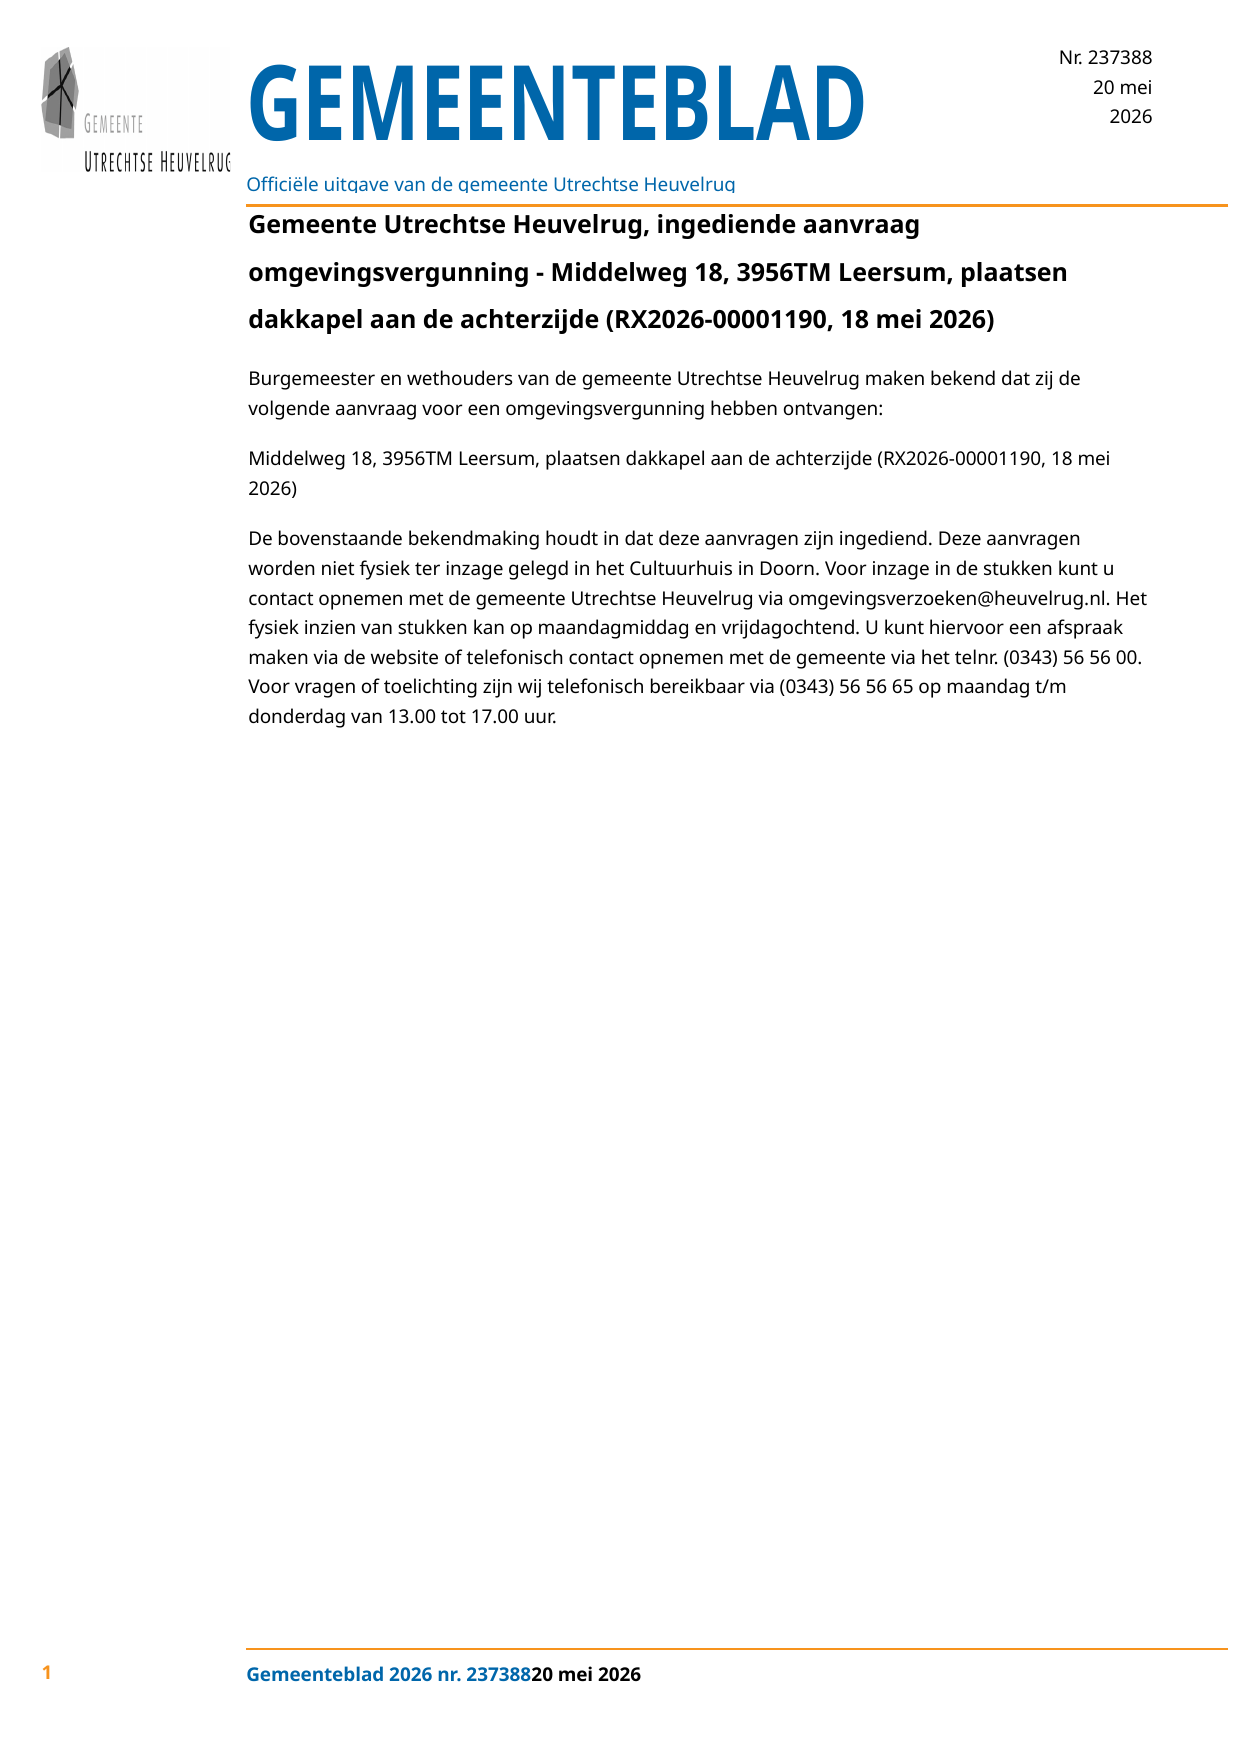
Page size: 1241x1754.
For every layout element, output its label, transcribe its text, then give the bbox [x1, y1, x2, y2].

text De bovenstaande bekendmaking houdt in dat deze aanvragen zijn ingediend. Deze aanvragen worden niet fysiek ter inzage gelegd in het Cultuurhuis in Doorn. Voor inzage in de stukken kunt u contact opnemen met de gemeente Utrechtse Heuvelrug via omgevingsverzoeken@heuvelrug.nl. Het fysiek inzien van stukken kan op maandagmiddag en vrijdagochtend. U kunt hiervoor een afspraak maken via de website of telefonisch contact opnemen met de gemeente via het telnr. (0343) 56 56 00. Voor vragen of toelichting zijn wij telefonisch bereikbaar via (0343) 56 56 65 op maandag t/m donderdag van 13.00 tot 17.00 uur. [248, 526, 1152, 729]
picture [41, 47, 231, 172]
text Gemeente Utrechtse Heuvelrug, ingediende aanvraag omgevingsvergunning - Middelweg 18, 3956TM Leersum, plaatsen dakkapel aan de achterzijde (RX2026-00001190, 18 mei 2026) [248, 207, 1152, 336]
text Middelweg 18, 3956TM Leersum, plaatsen dakkapel aan de achterzijde (RX2026-00001190, 18 mei 2026) [248, 446, 1152, 501]
text Burgemeester en wethouders van de gemeente Utrechtse Heuvelrug maken bekend dat zij de volgende aanvraag voor een omgevingsvergunning hebben ontvangen: [248, 366, 1152, 421]
